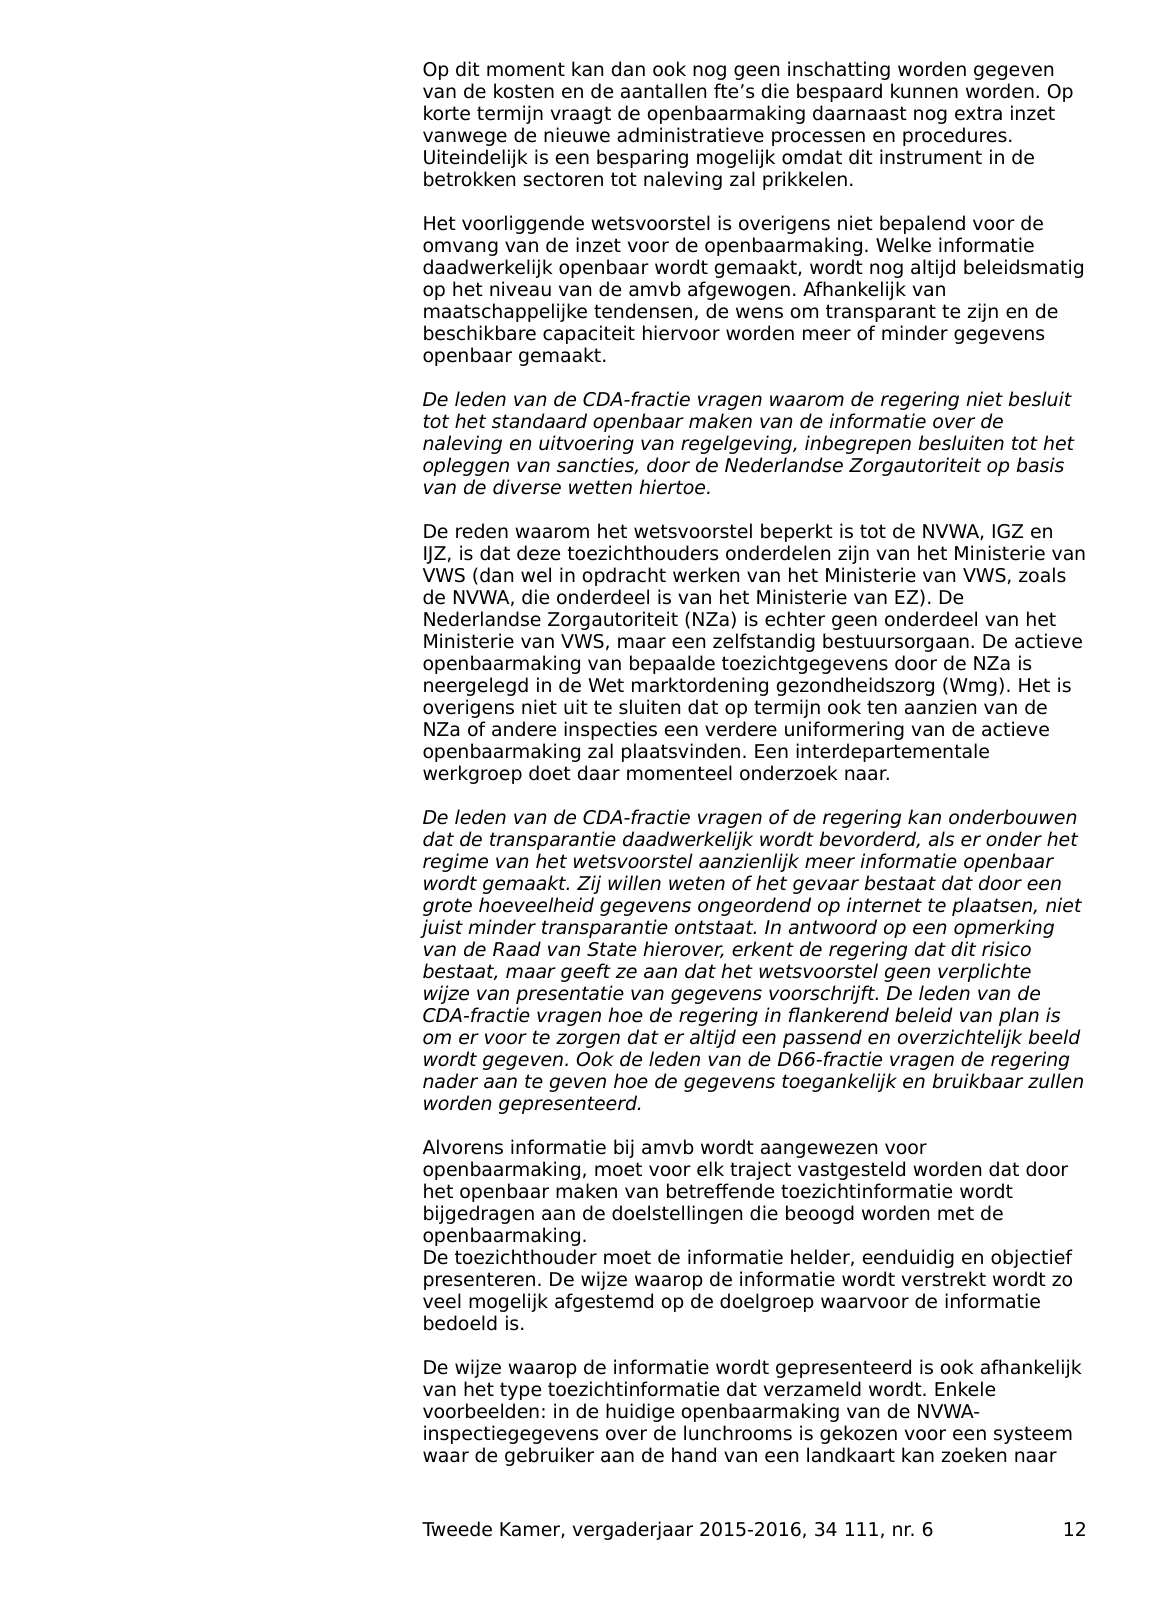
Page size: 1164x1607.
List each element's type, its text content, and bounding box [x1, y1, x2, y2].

text De leden van de CDA-fractie vragen of de regering kan onderbouwen dat de transparantie daadwerkelijk wordt bevorderd, als er onder het regime van het wetsvoorstel aanzienlijk meer informatie openbaar wordt gemaakt. Zij willen weten of het gevaar bestaat dat door een grote hoeveelheid gegevens ongeordend op internet te plaatsen, niet juist minder transparantie ontstaat. In antwoord op een opmerking van de Raad van State hierover, erkent de regering dat dit risico bestaat, maar geeft ze aan dat het wetsvoorstel geen verplichte wijze van presentatie van gegevens voorschrijft. De leden van de CDA-fractie vragen hoe de regering in flankerend beleid van plan is om er voor te zorgen dat er altijd een passend en overzichtelijk beeld wordt gegeven. Ook de leden van de D66-fractie vragen de regering nader aan te geven hoe de gegevens toegankelijk en bruikbaar zullen worden gepresenteerd. [422, 807, 1087, 1115]
text De wijze waarop de informatie wordt gepresenteerd is ook afhankelijk van het type toezichtinformatie dat verzameld wordt. Enkele voorbeelden: in de huidige openbaarmaking van de NVWA-inspectiegegevens over de lunchrooms is gekozen voor een systeem waar de gebruiker aan de hand van een landkaart kan zoeken naar [422, 1357, 1087, 1467]
text Op dit moment kan dan ook nog geen inschatting worden gegeven van de kosten en de aantallen fte’s die bespaard kunnen worden. Op korte termijn vraagt de openbaarmaking daarnaast nog extra inzet vanwege de nieuwe administratieve processen en procedures. Uiteindelijk is een besparing mogelijk omdat dit instrument in de betrokken sectoren tot naleving zal prikkelen. [422, 59, 1087, 191]
text De reden waarom het wetsvoorstel beperkt is tot de NVWA, IGZ en IJZ, is dat deze toezichthouders onderdelen zijn van het Ministerie van VWS (dan wel in opdracht werken van het Ministerie van VWS, zoals de NVWA, die onderdeel is van het Ministerie van EZ). De Nederlandse Zorgautoriteit (NZa) is echter geen onderdeel van het Ministerie van VWS, maar een zelfstandig bestuursorgaan. De actieve openbaarmaking van bepaalde toezichtgegevens door de NZa is neergelegd in de Wet marktordening gezondheidszorg (Wmg). Het is overigens niet uit te sluiten dat op termijn ook ten aanzien van de NZa of andere inspecties een verdere uniformering van de actieve openbaarmaking zal plaatsvinden. Een interdepartementale werkgroep doet daar momenteel onderzoek naar. [422, 521, 1087, 785]
text Het voorliggende wetsvoorstel is overigens niet bepalend voor de omvang van de inzet voor de openbaarmaking. Welke informatie daadwerkelijk openbaar wordt gemaakt, wordt nog altijd beleidsmatig op het niveau van de amvb afgewogen. Afhankelijk van maatschappelijke tendensen, de wens om transparant te zijn en de beschikbare capaciteit hiervoor worden meer of minder gegevens openbaar gemaakt. [422, 213, 1087, 367]
text Alvorens informatie bij amvb wordt aangewezen voor openbaarmaking, moet voor elk traject vastgesteld worden dat door het openbaar maken van betreffende toezichtinformatie wordt bijgedragen aan de doelstellingen die beoogd worden met de openbaarmaking. [422, 1137, 1087, 1247]
text De leden van de CDA-fractie vragen waarom de regering niet besluit tot het standaard openbaar maken van de informatie over de naleving en uitvoering van regelgeving, inbegrepen besluiten tot het opleggen van sancties, door de Nederlandse Zorgautoriteit op basis van de diverse wetten hiertoe. [422, 389, 1087, 499]
text De toezichthouder moet de informatie helder, eenduidig en objectief presenteren. De wijze waarop de informatie wordt verstrekt wordt zo veel mogelijk afgestemd op de doelgroep waarvoor de informatie bedoeld is. [422, 1247, 1087, 1335]
